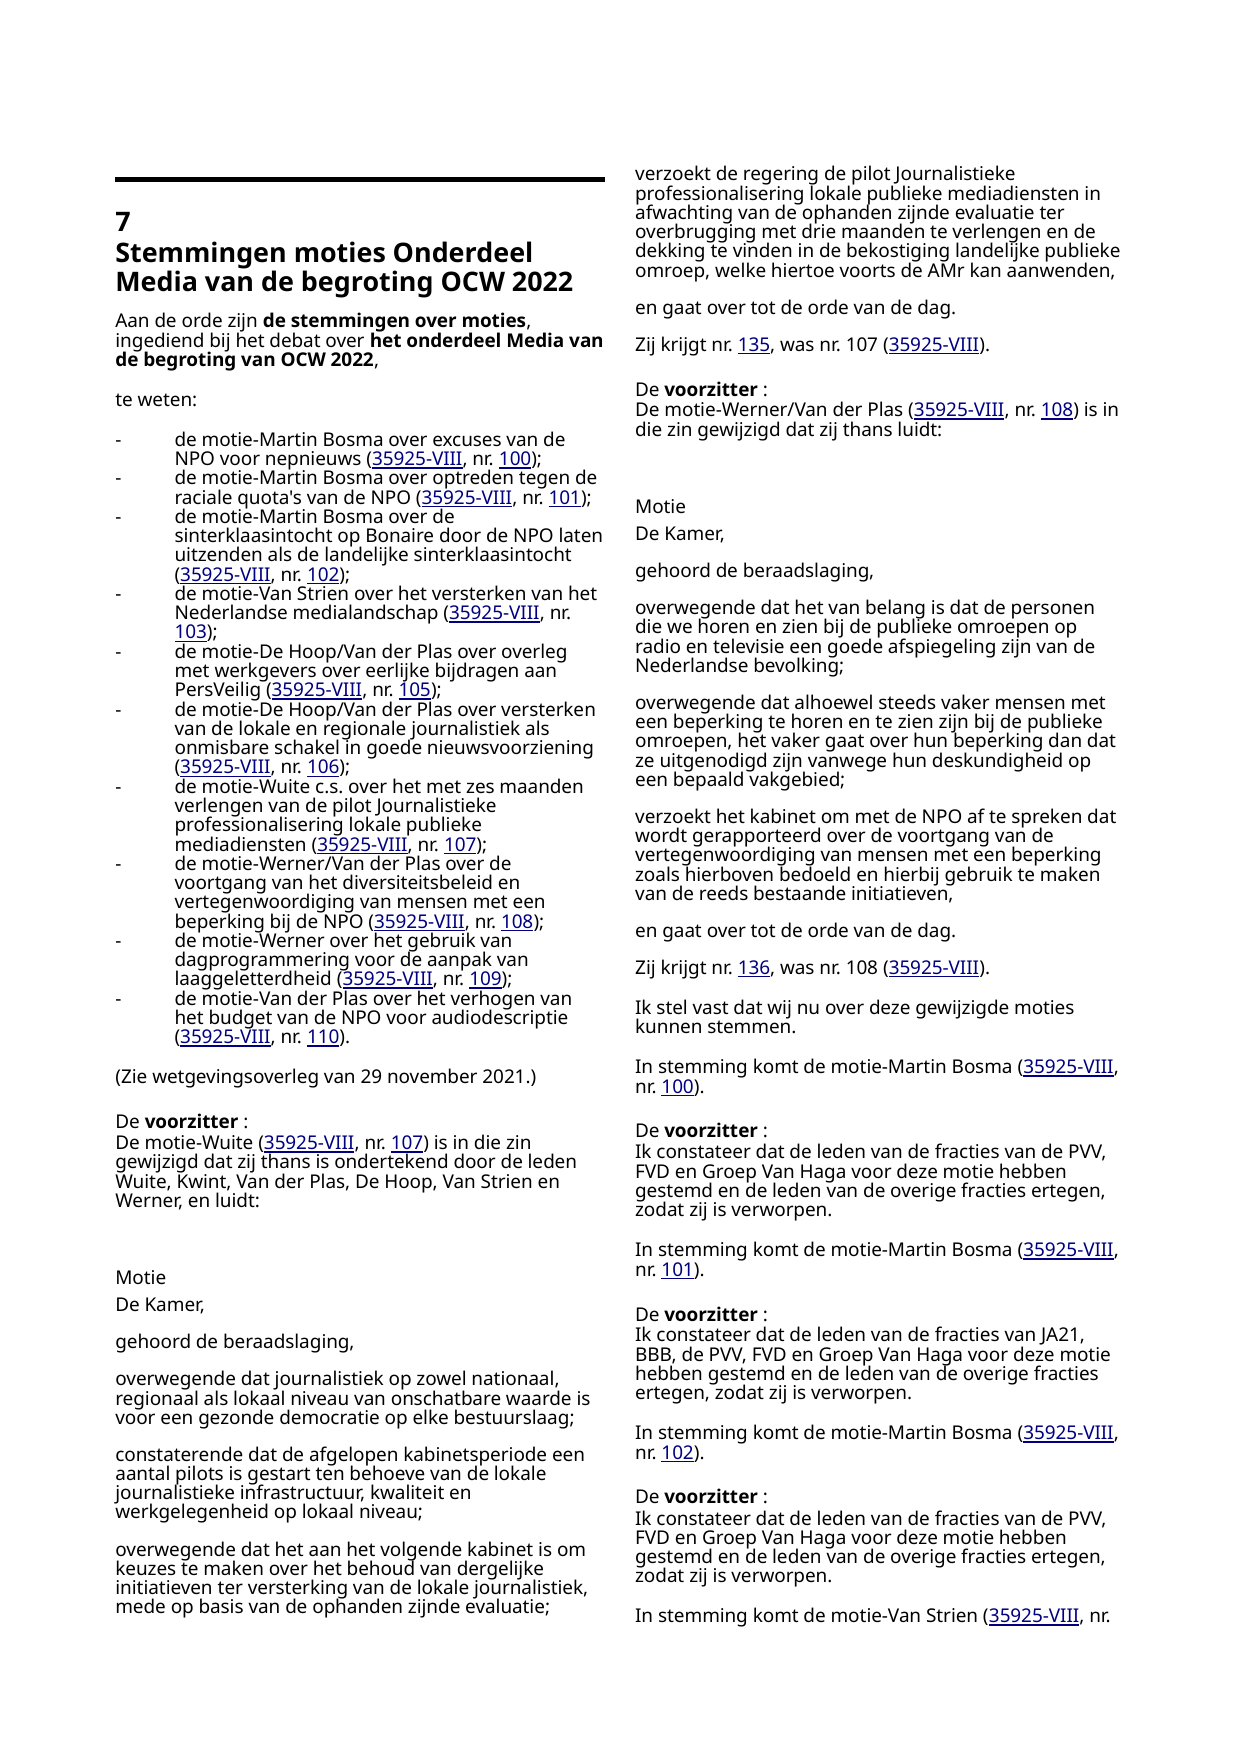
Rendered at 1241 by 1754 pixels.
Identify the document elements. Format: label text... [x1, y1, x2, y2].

text In stemming komt de motie-Martin Bosma (35925-VIII, nr. 100). [635, 1058, 1125, 1097]
list de motie-Martin Bosma over excuses van de NPO voor nepnieuws (35925-VIII, nr. 100); [115, 431, 605, 469]
text De motie-Werner/Van der Plas (35925-VIII, nr. 108) is in die zin gewijzigd dat zij thans luidt: [635, 401, 1125, 440]
text De voorzitter : [635, 1301, 1125, 1326]
text Ik constateer dat de leden van de fracties van de PVV, FVD en Groep Van Haga voor deze motie hebben gestemd en de leden van de overige fracties ertegen, zodat zij is verworpen. [635, 1509, 1125, 1587]
text Motie [115, 1264, 605, 1290]
text constaterende dat de afgelopen kabinetsperiode een aantal pilots is gestart ten behoeve van de lokale journalistieke infrastructuur, kwaliteit en werkgelegenheid op lokaal niveau; [115, 1446, 605, 1523]
text De voorzitter : [635, 1118, 1125, 1143]
text overwegende dat het van belang is dat de personen die we horen en zien bij de publieke omroepen op radio en televisie een goede afspiegeling zijn van de Nederlandse bevolking; [635, 599, 1125, 676]
list de motie-Wuite c.s. over het met zes maanden verlengen van de pilot Journalistieke professionalisering lokale publieke mediadiensten (35925-VIII, nr. 107); [115, 778, 605, 855]
text De voorzitter : [635, 376, 1125, 401]
text en gaat over tot de orde van de dag. [635, 922, 1125, 941]
list de motie-Werner/Van der Plas over de voortgang van het diversiteitsbeleid en vertegenwoordiging van mensen met een beperking bij de NPO (35925-VIII, nr. 108); [115, 855, 605, 932]
text De motie-Wuite (35925-VIII, nr. 107) is in die zin gewijzigd dat zij thans is ondertekend door de leden Wuite, Kwint, Van der Plas, De Hoop, Van Strien en Werner, en luidt: [115, 1134, 605, 1211]
text Ik constateer dat de leden van de fracties van de PVV, FVD en Groep Van Haga voor deze motie hebben gestemd en de leden van de overige fracties ertegen, zodat zij is verworpen. [635, 1143, 1125, 1221]
text en gaat over tot de orde van de dag. [635, 299, 1125, 318]
text De voorzitter : [635, 1484, 1125, 1509]
list de motie-Werner over het gebruik van dagprogrammering voor de aanpak van laaggeletterdheid (35925-VIII, nr. 109); [115, 932, 605, 990]
text verzoekt het kabinet om met de NPO af te spreken dat wordt gerapporteerd over de voortgang van de vertegenwoordiging van mensen met een beperking zoals hierboven bedoeld en hierbij gebruik te maken van de reeds bestaande initiatieven, [635, 808, 1125, 904]
text (Zie wetgevingsoverleg van 29 november 2021.) [115, 1068, 605, 1087]
text De voorzitter : [115, 1108, 605, 1134]
text Ik constateer dat de leden van de fracties van JA21, BBB, de PVV, FVD en Groep Van Haga voor deze motie hebben gestemd en de leden van de overige fracties ertegen, zodat zij is verworpen. [635, 1326, 1125, 1403]
text Ik stel vast dat wij nu over deze gewijzigde moties kunnen stemmen. [635, 999, 1125, 1037]
text Stemmingen moties Onderdeel Media van de begroting OCW 2022 [115, 239, 605, 312]
text gehoord de beraadslaging, [635, 562, 1125, 581]
list de motie-De Hoop/Van der Plas over overleg met werkgevers over eerlijke bijdragen aan PersVeilig (35925-VIII, nr. 105); [115, 643, 605, 701]
text De Kamer, [635, 525, 1125, 544]
list de motie-Van Strien over het versterken van het Nederlandse medialandschap (35925-VIII, nr. 103); [115, 585, 605, 643]
text Aan de orde zijn de stemmingen over moties, ingediend bij het debat over het onderdeel Media van de begroting van OCW 2022, [115, 312, 605, 370]
text In stemming komt de motie-Martin Bosma (35925-VIII, nr. 102). [635, 1424, 1125, 1463]
text overwegende dat journalistiek op zowel nationaal, regionaal als lokaal niveau van onschatbare waarde is voor een gezonde democratie op elke bestuurslaag; [115, 1370, 605, 1428]
text overwegende dat het aan het volgende kabinet is om keuzes te maken over het behoud van dergelijke initiatieven ter versterking van de lokale journalistiek, mede op basis van de ophanden zijnde evaluatie; [115, 1541, 605, 1618]
text In stemming komt de motie-Van Strien (35925-VIII, nr. [635, 1607, 1125, 1627]
text Zij krijgt nr. 136, was nr. 108 (35925-VIII). [635, 959, 1125, 978]
list de motie-Van der Plas over het verhogen van het budget van de NPO voor audiodescriptie (35925-VIII, nr. 110). [115, 990, 605, 1047]
text gehoord de beraadslaging, [115, 1333, 605, 1352]
text verzoekt de regering de pilot Journalistieke professionalisering lokale publieke mediadiensten in afwachting van de ophanden zijnde evaluatie ter overbrugging met drie maanden te verlengen en de dekking te vinden in de bekostiging landelijke publieke omroep, welke hiertoe voorts de AMr kan aanwenden, [635, 165, 1125, 281]
text te weten: [115, 391, 605, 410]
list de motie-Martin Bosma over optreden tegen de raciale quota's van de NPO (35925-VIII, nr. 101); [115, 469, 605, 508]
text Zij krijgt nr. 135, was nr. 107 (35925-VIII). [635, 336, 1125, 355]
text overwegende dat alhoewel steeds vaker mensen met een beperking te horen en te zien zijn bij de publieke omroepen, het vaker gaat over hun beperking dan dat ze uitgenodigd zijn vanwege hun deskundigheid op een bepaald vakgebied; [635, 694, 1125, 790]
text In stemming komt de motie-Martin Bosma (35925-VIII, nr. 101). [635, 1241, 1125, 1280]
text 7 [115, 203, 605, 239]
text De Kamer, [115, 1296, 605, 1316]
list de motie-Martin Bosma over de sinterklaasintocht op Bonaire door de NPO laten uitzenden als de landelijke sinterklaasintocht (35925-VIII, nr. 102); [115, 508, 605, 585]
list de motie-De Hoop/Van der Plas over versterken van de lokale en regionale journalistiek als onmisbare schakel in goede nieuwsvoorziening (35925-VIII, nr. 106); [115, 701, 605, 778]
text Motie [635, 493, 1125, 519]
